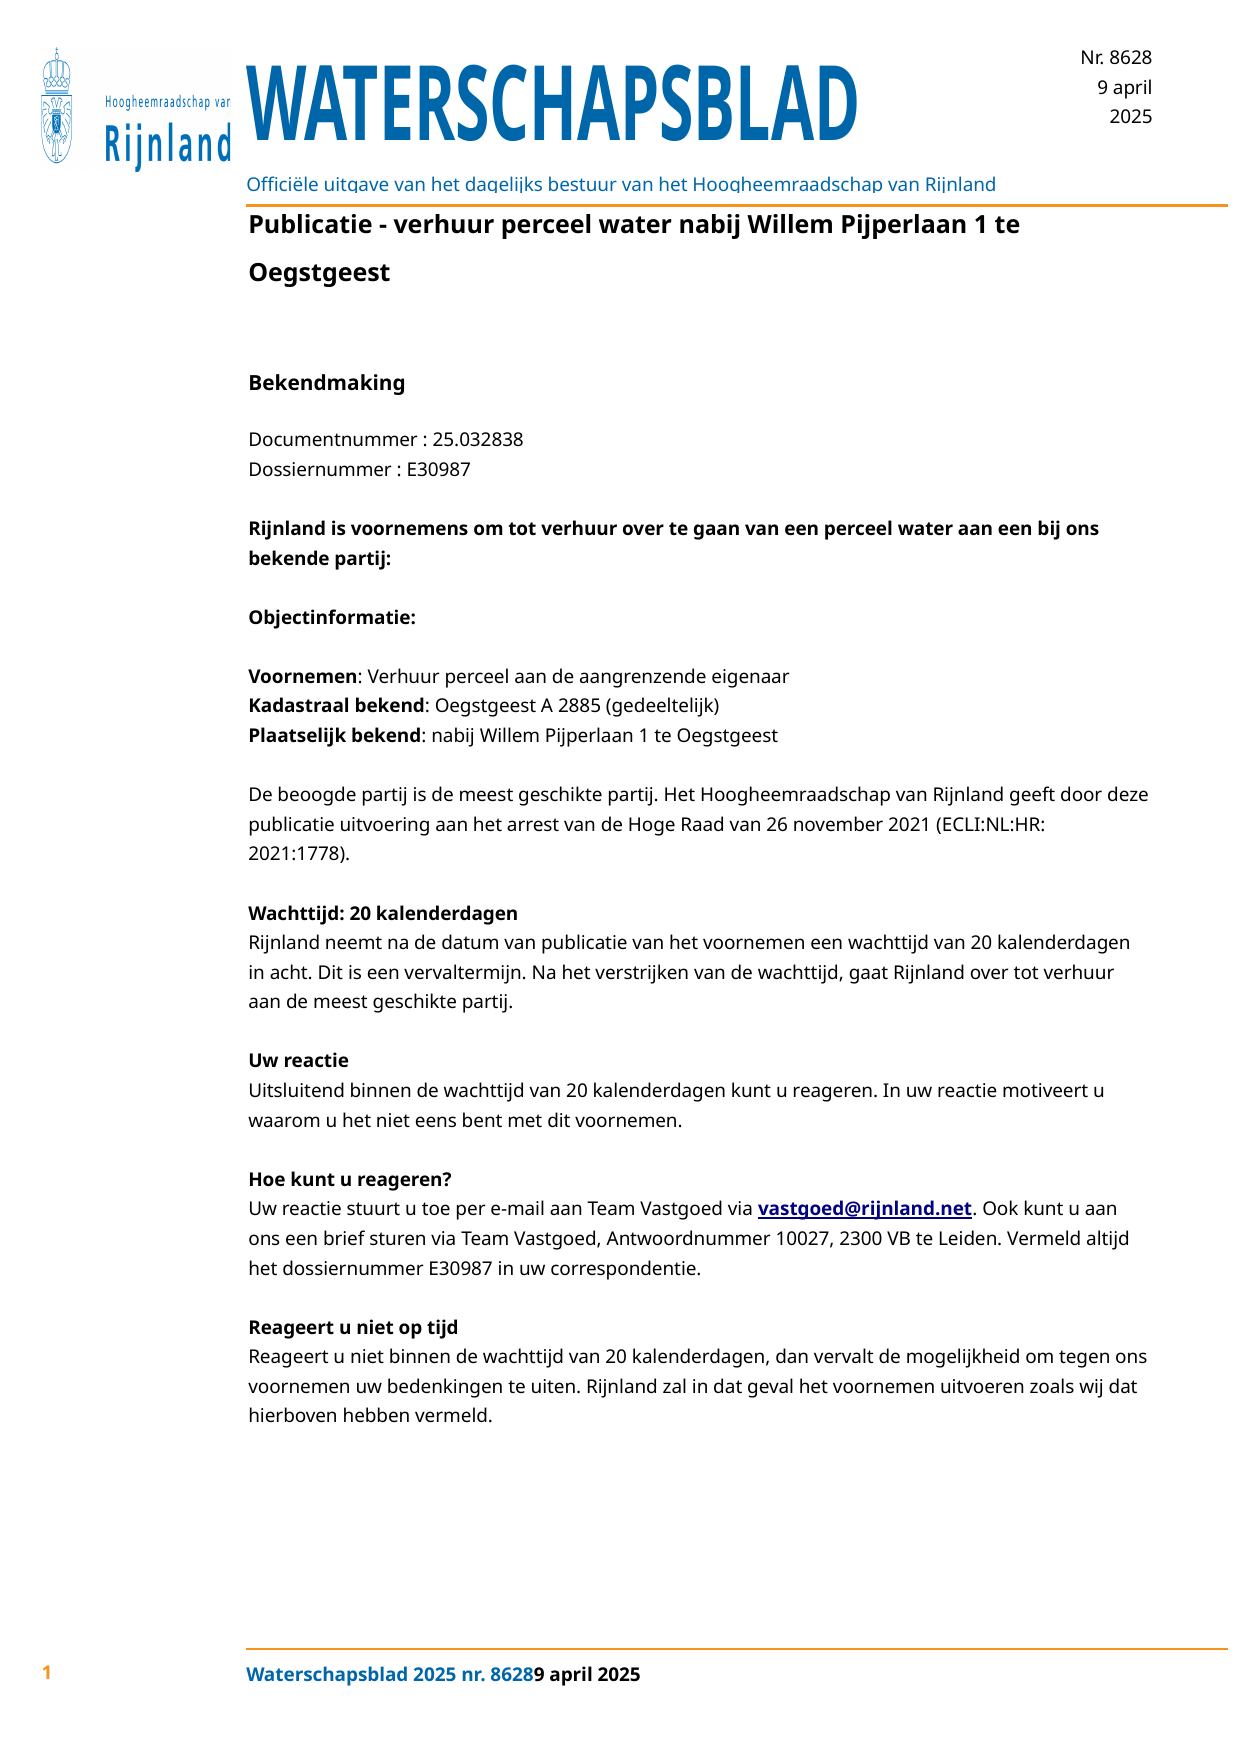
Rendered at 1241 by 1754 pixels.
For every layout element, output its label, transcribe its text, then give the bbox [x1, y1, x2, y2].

text Objectinformatie: [248, 604, 1152, 629]
text Kadastraal bekend: Oegstgeest A 2885 (gedeeltelijk) [248, 693, 1152, 718]
text Rijnland neemt na de datum van publicatie van het voornemen een wachttijd van 20 kalenderdagen in acht. Dit is een vervaltermijn. Na het verstrijken van de wachttijd, gaat Rijnland over tot verhuur aan de meest geschikte partij. [248, 929, 1152, 1014]
picture [41, 47, 231, 172]
text Bekendmaking [248, 368, 1152, 397]
text Uw reactie [248, 1048, 1152, 1073]
text Uitsluitend binnen de wachttijd van 20 kalenderdagen kunt u reageren. In uw reactie motiveert u waarom u het niet eens bent met dit voornemen. [248, 1077, 1152, 1132]
text Documentnummer : 25.032838 [248, 426, 1152, 452]
text Publicatie - verhuur perceel water nabij Willem Pijperlaan 1 te Oegstgeest [248, 207, 1152, 288]
text Dossiernummer : E30987 [248, 456, 1152, 482]
text Voornemen: Verhuur perceel aan de aangrenzende eigenaar [248, 663, 1152, 689]
text Plaatselijk bekend: nabij Willem Pijperlaan 1 te Oegstgeest [248, 722, 1152, 748]
text Hoe kunt u reageren? [248, 1166, 1152, 1192]
text De beoogde partij is de meest geschikte partij. Het Hoogheemraadschap van Rijnland geeft door deze publicatie uitvoering aan het arrest van de Hoge Raad van 26 november 2021 (ECLI:NL:HR: 2021:1778). [248, 781, 1152, 866]
text Rijnland is voornemens om tot verhuur over te gaan van een perceel water aan een bij ons bekende partij: [248, 515, 1152, 570]
text Uw reactie stuurt u toe per e-mail aan Team Vastgoed via vastgoed@rijnland.net. Ook kunt u aan ons een brief sturen via Team Vastgoed, Antwoordnummer 10027, 2300 VB te Leiden. Vermeld altijd het dossiernummer E30987 in uw correspondentie. [248, 1196, 1152, 1280]
text Reageert u niet op tijd [248, 1314, 1152, 1339]
text Reageert u niet binnen de wachttijd van 20 kalenderdagen, dan vervalt de mogelijkheid om tegen ons voornemen uw bedenkingen te uiten. Rijnland zal in dat geval het voornemen uitvoeren zoals wij dat hierboven hebben vermeld. [248, 1343, 1152, 1428]
text Wachttijd: 20 kalenderdagen [248, 900, 1152, 925]
